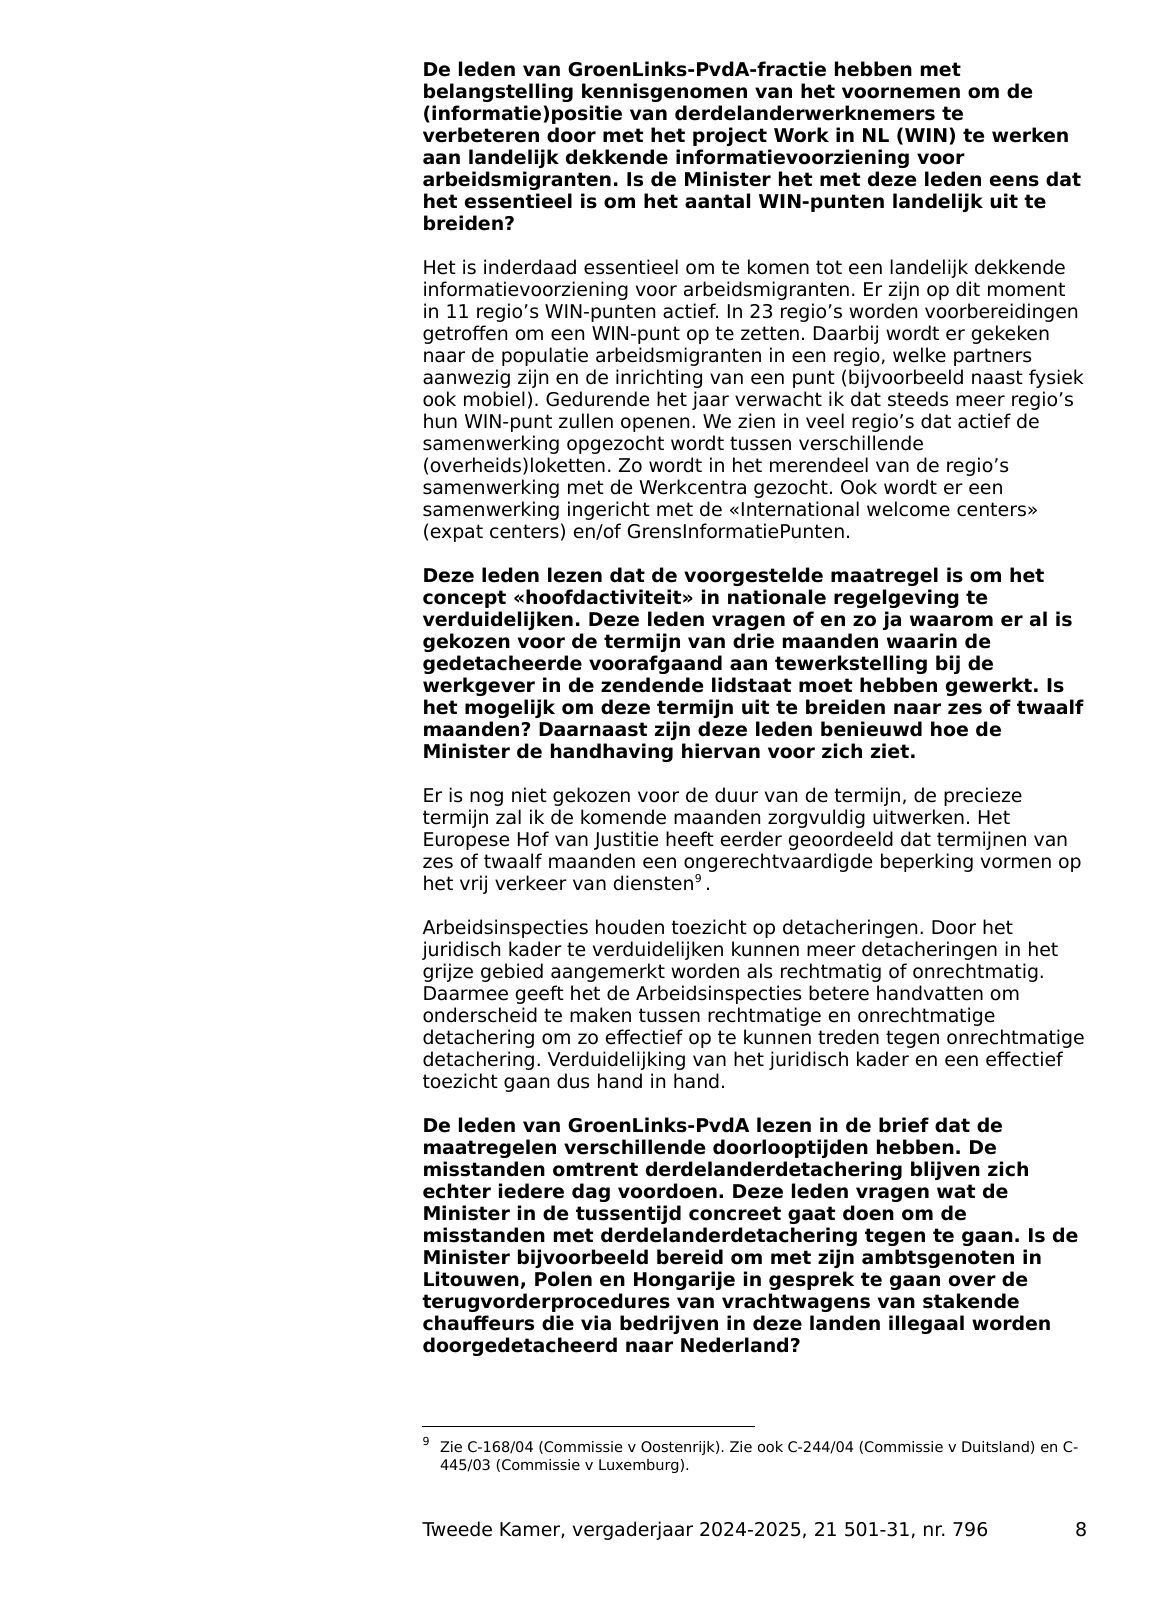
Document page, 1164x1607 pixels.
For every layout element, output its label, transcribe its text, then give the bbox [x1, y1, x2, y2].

text Het is inderdaad essentieel om te komen tot een landelijk dekkende informatievoorziening voor arbeidsmigranten. Er zijn op dit moment in 11 regio’s WIN-punten actief. In 23 regio’s worden voorbereidingen getroffen om een WIN-punt op te zetten. Daarbij wordt er gekeken naar de populatie arbeidsmigranten in een regio, welke partners aanwezig zijn en de inrichting van een punt (bijvoorbeeld naast fysiek ook mobiel). Gedurende het jaar verwacht ik dat steeds meer regio’s hun WIN-punt zullen openen. We zien in veel regio’s dat actief de samenwerking opgezocht wordt tussen verschillende (overheids)loketten. Zo wordt in het merendeel van de regio’s samenwerking met de Werkcentra gezocht. Ook wordt er een samenwerking ingericht met de «International welcome centers» (expat centers) en/of GrensInformatiePunten. [422, 257, 1087, 543]
text De leden van GroenLinks-PvdA-fractie hebben met belangstelling kennisgenomen van het voornemen om de (informatie)positie van derdelanderwerknemers te verbeteren door met het project Work in NL (WIN) te werken aan landelijk dekkende informatievoorziening voor arbeidsmigranten. Is de Minister het met deze leden eens dat het essentieel is om het aantal WIN-punten landelijk uit te breiden? [422, 59, 1087, 235]
text Zie C-168/04 (Commissie v Oostenrijk). Zie ook C-244/04 (Commissie v Duitsland) en C-445/03 (Commissie v Luxemburg). [422, 1435, 1087, 1474]
text Deze leden lezen dat de voorgestelde maatregel is om het concept «hoofdactiviteit» in nationale regelgeving te verduidelijken. Deze leden vragen of en zo ja waarom er al is gekozen voor de termijn van drie maanden waarin de gedetacheerde voorafgaand aan tewerkstelling bij de werkgever in de zendende lidstaat moet hebben gewerkt. Is het mogelijk om deze termijn uit te breiden naar zes of twaalf maanden? Daarnaast zijn deze leden benieuwd hoe de Minister de handhaving hiervan voor zich ziet. [422, 565, 1087, 763]
text Arbeidsinspecties houden toezicht op detacheringen. Door het juridisch kader te verduidelijken kunnen meer detacheringen in het grijze gebied aangemerkt worden als rechtmatig of onrechtmatig. Daarmee geeft het de Arbeidsinspecties betere handvatten om onderscheid te maken tussen rechtmatige en onrechtmatige detachering om zo effectief op te kunnen treden tegen onrechtmatige detachering. Verduidelijking van het juridisch kader en een effectief toezicht gaan dus hand in hand. [422, 917, 1087, 1093]
text Er is nog niet gekozen voor de duur van de termijn, de precieze termijn zal ik de komende maanden zorgvuldig uitwerken. Het Europese Hof van Justitie heeft eerder geoordeeld dat termijnen van zes of twaalf maanden een ongerechtvaardigde beperking vormen op het vrij verkeer van diensten. [422, 785, 1087, 895]
text De leden van GroenLinks-PvdA lezen in de brief dat de maatregelen verschillende doorlooptijden hebben. De misstanden omtrent derdelanderdetachering blijven zich echter iedere dag voordoen. Deze leden vragen wat de Minister in de tussentijd concreet gaat doen om de misstanden met derdelanderdetachering tegen te gaan. Is de Minister bijvoorbeeld bereid om met zijn ambtsgenoten in Litouwen, Polen en Hongarije in gesprek te gaan over de terugvorderprocedures van vrachtwagens van stakende chauffeurs die via bedrijven in deze landen illegaal worden doorgedetacheerd naar Nederland? [422, 1115, 1087, 1357]
